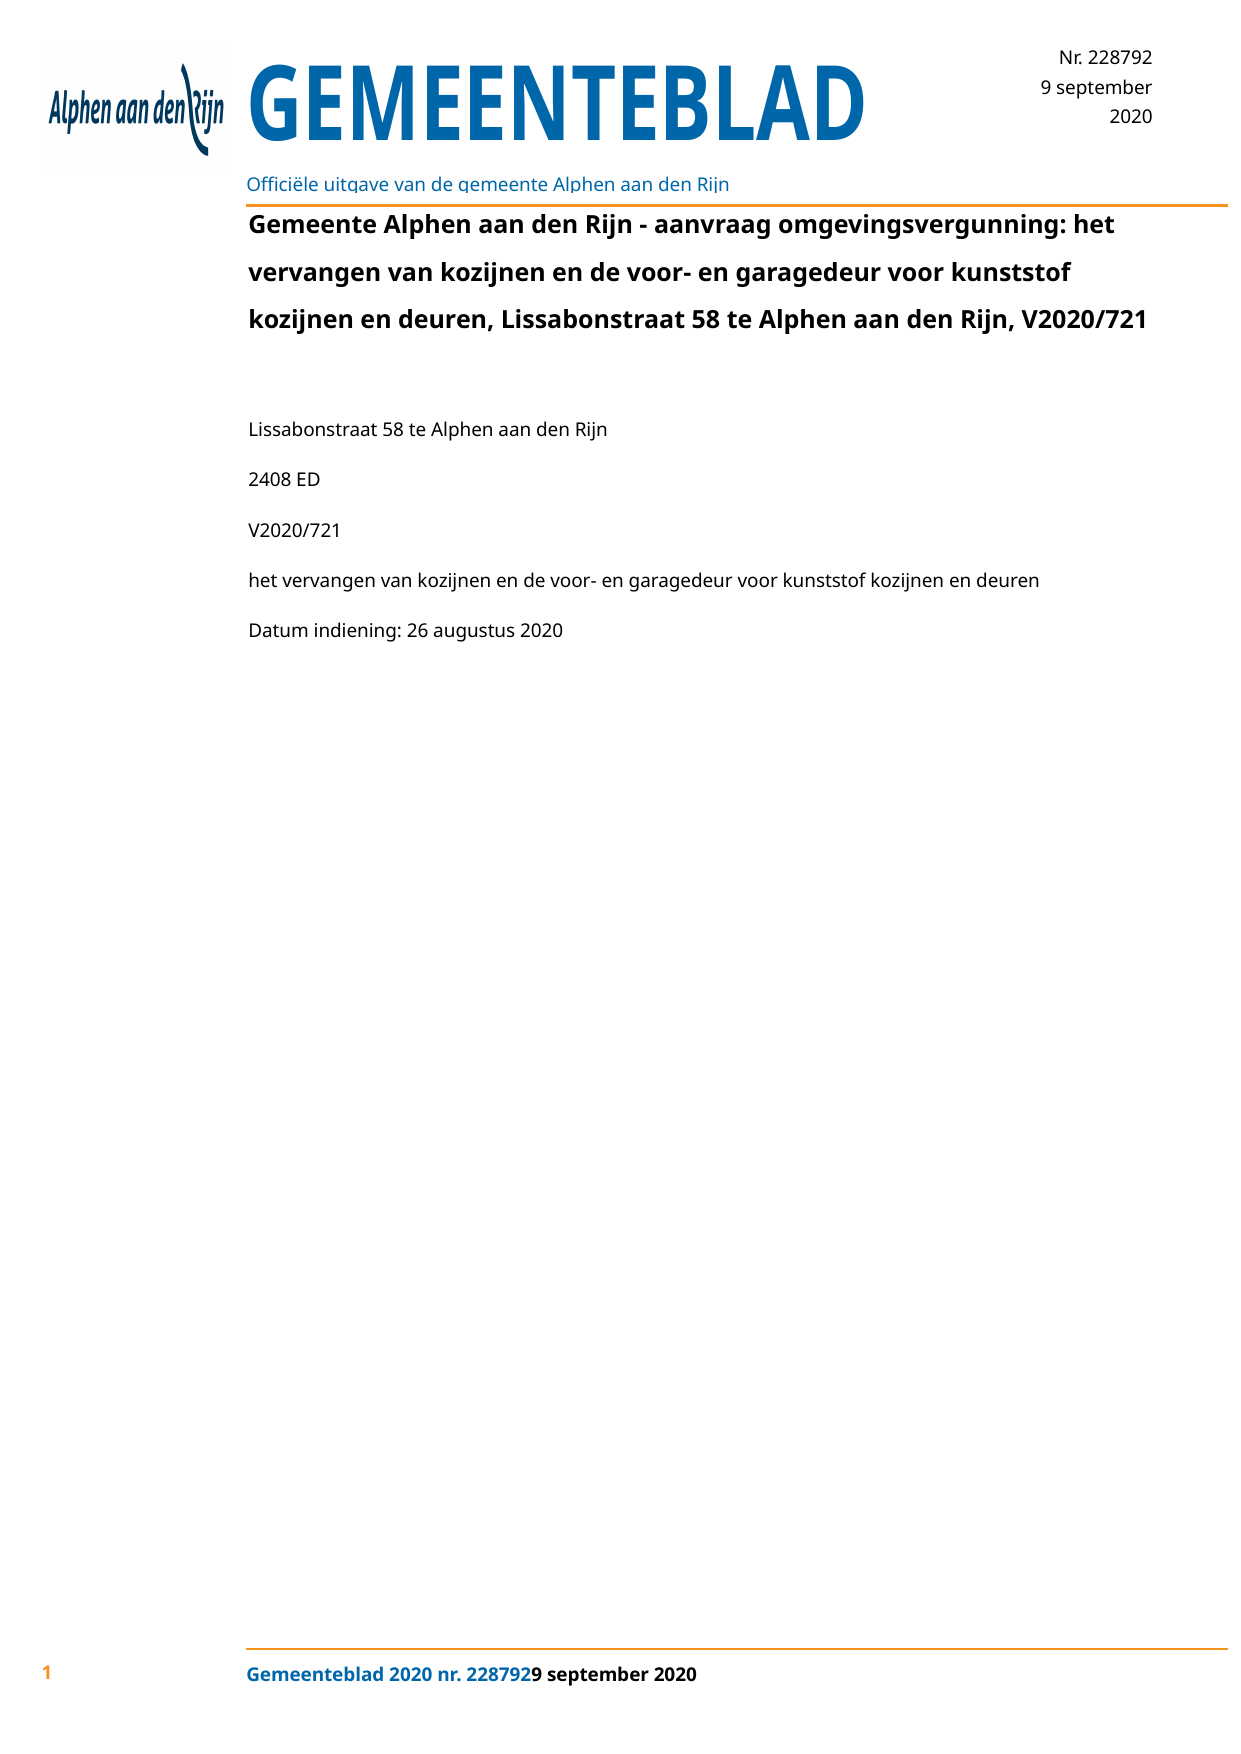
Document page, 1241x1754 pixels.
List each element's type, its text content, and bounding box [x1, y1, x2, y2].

text Datum indiening: 26 augustus 2020 [248, 618, 1152, 643]
text V2020/721 [248, 517, 1152, 542]
picture [41, 47, 231, 172]
text het vervangen van kozijnen en de voor- en garagedeur voor kunststof kozijnen en deuren [248, 567, 1152, 593]
text 2408 ED [248, 466, 1152, 492]
text Gemeente Alphen aan den Rijn - aanvraag omgevingsvergunning: het vervangen van kozijnen en de voor- en garagedeur voor kunststof kozijnen en deuren, Lissabonstraat 58 te Alphen aan den Rijn, V2020/721 [248, 207, 1152, 336]
text Lissabonstraat 58 te Alphen aan den Rijn [248, 416, 1152, 442]
